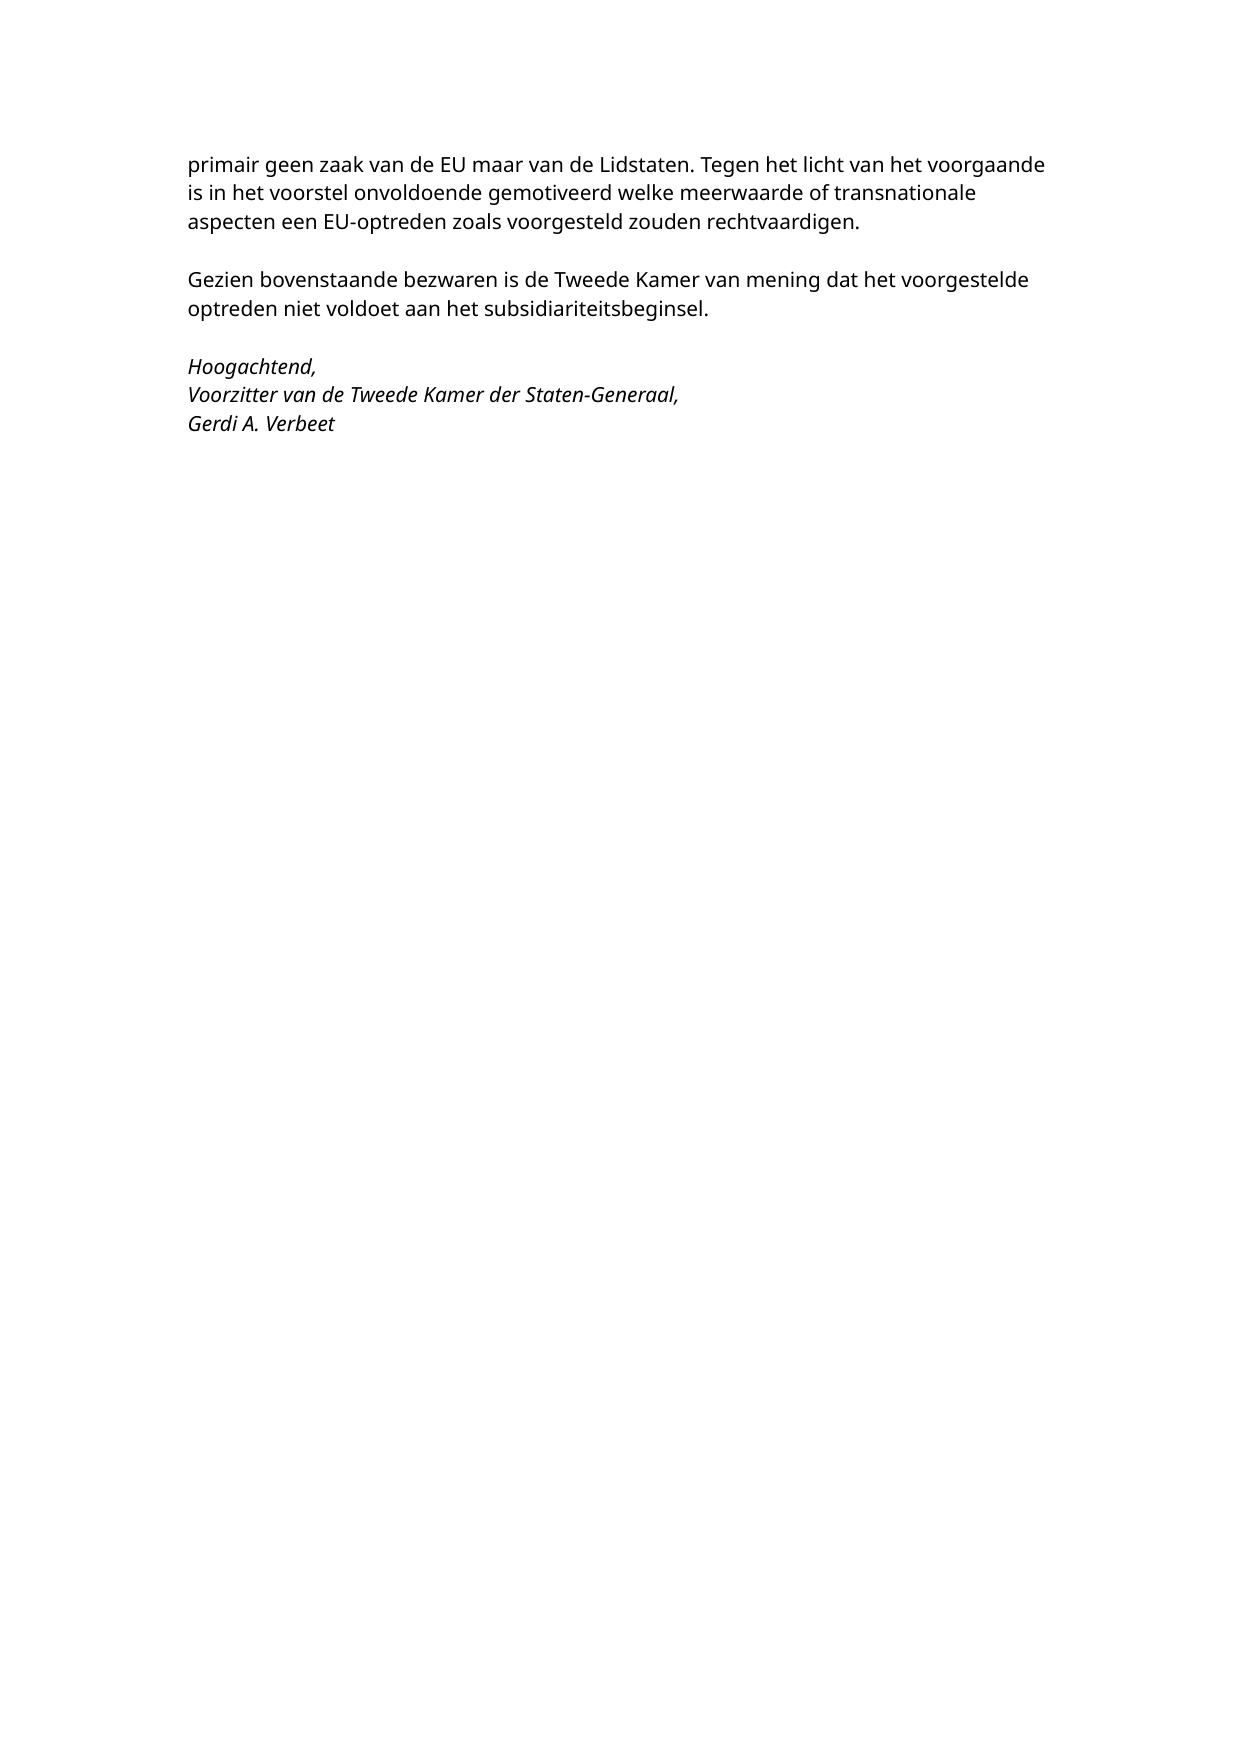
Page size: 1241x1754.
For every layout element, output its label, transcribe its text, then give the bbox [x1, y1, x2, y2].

text Gezien bovenstaande bezwaren is de Tweede Kamer van mening dat het voorgestelde optreden niet voldoet aan het subsidiariteitsbeginsel. [187, 265, 1053, 322]
text primair geen zaak van de EU maar van de Lidstaten. Tegen het licht van het voorgaande is in het voorstel onvoldoende gemotiveerd welke meerwaarde of transnationale aspecten een EU-optreden zoals voorgesteld zouden rechtvaardigen. [187, 150, 1053, 235]
text Hoogachtend, [187, 352, 1053, 381]
text Gerdi A. Verbeet [187, 409, 1053, 437]
text Voorzitter van de Tweede Kamer der Staten-Generaal, [187, 381, 1053, 409]
